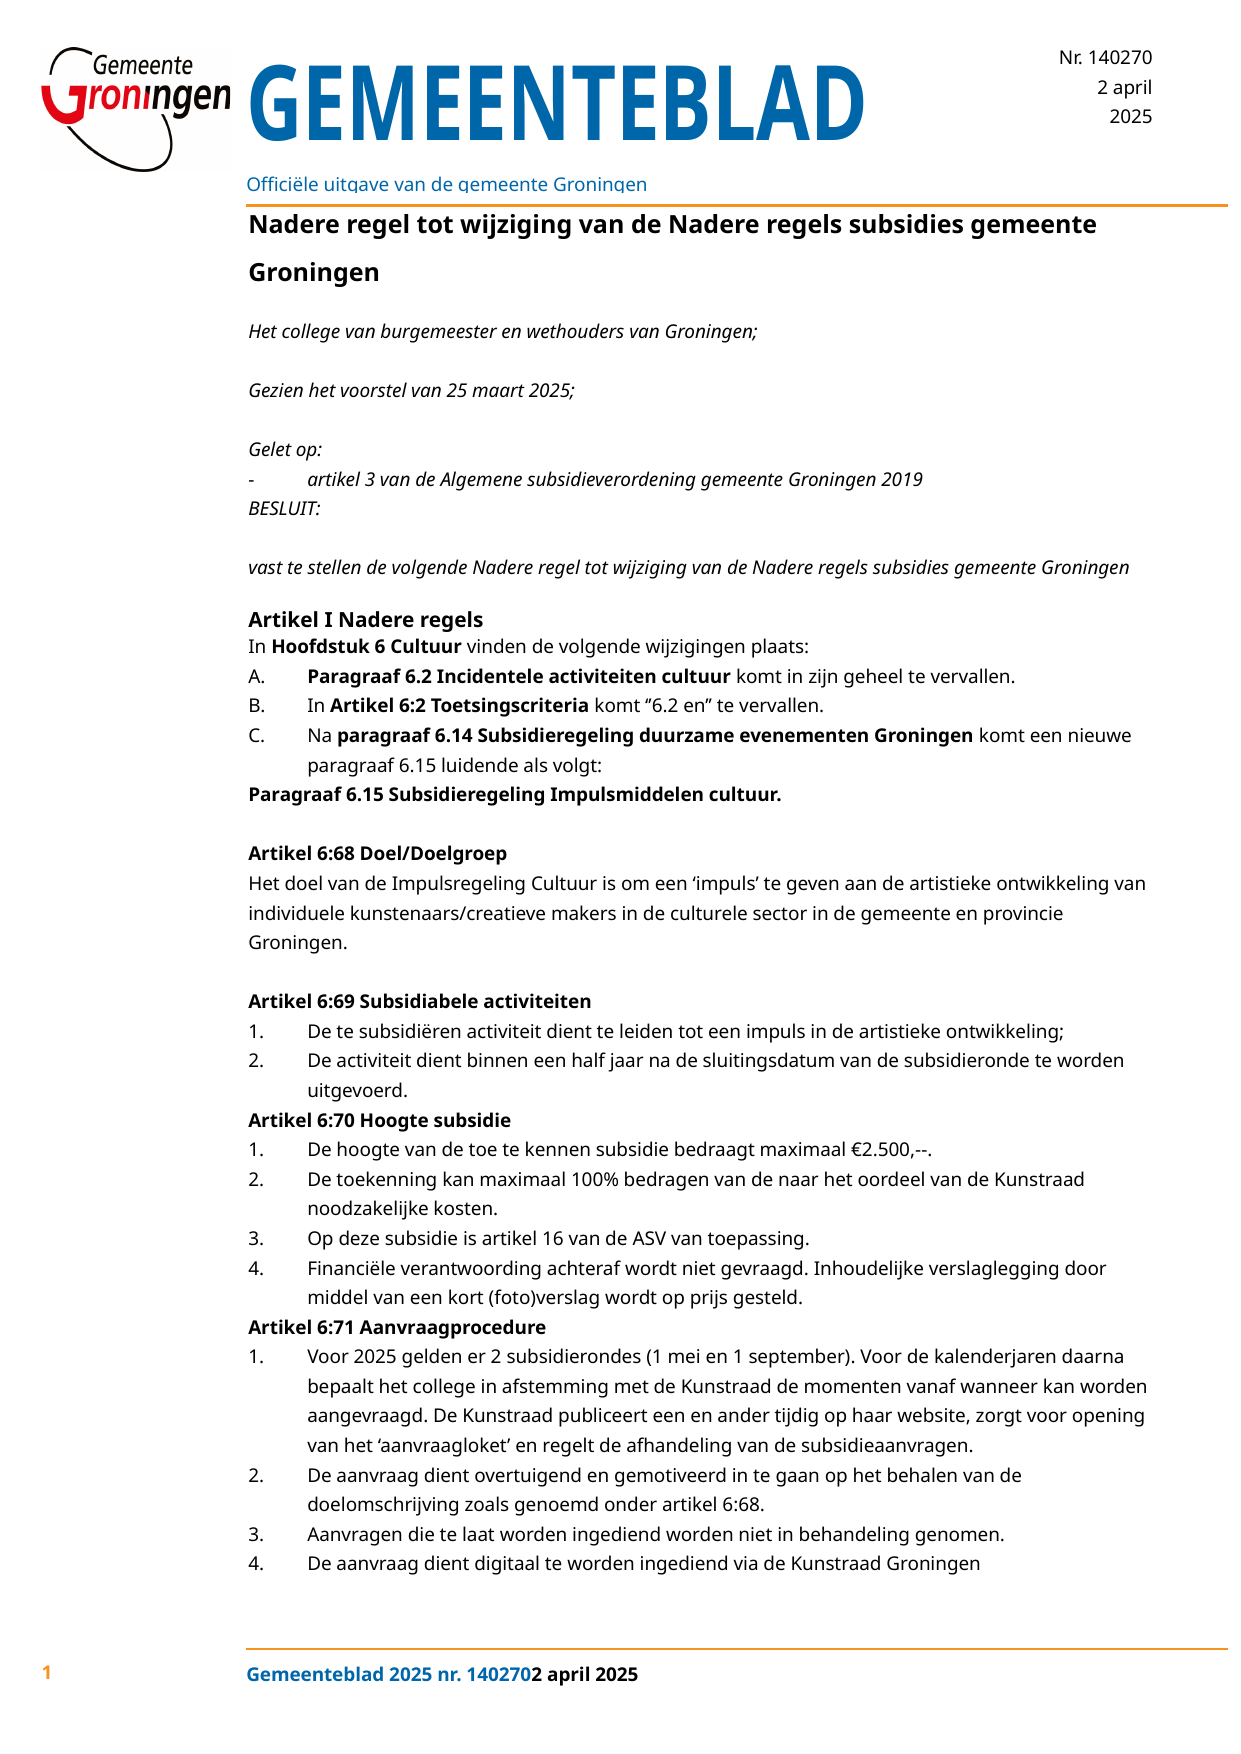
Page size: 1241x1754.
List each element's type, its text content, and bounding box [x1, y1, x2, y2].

list Op deze subsidie is artikel 16 van de ASV van toepassing. [248, 1225, 1152, 1251]
text Artikel I Nadere regels [248, 605, 1152, 633]
text Gelet op: [248, 436, 1152, 462]
text BESLUIT: [248, 495, 1152, 521]
text Artikel 6:70 Hoogte subsidie [248, 1107, 1152, 1132]
list De aanvraag dient overtuigend en gemotiveerd in te gaan op het behalen van de doelomschrijving zoals genoemd onder artikel 6:68. [248, 1462, 1152, 1517]
list In Artikel 6:2 Toetsingscriteria komt ‘’6.2 en’’ te vervallen. [248, 693, 1152, 718]
text Nadere regel tot wijziging van de Nadere regels subsidies gemeente Groningen [248, 207, 1152, 288]
list artikel 3 van de Algemene subsidieverordening gemeente Groningen 2019 [248, 466, 1152, 492]
list Paragraaf 6.2 Incidentele activiteiten cultuur komt in zijn geheel te vervallen. [248, 663, 1152, 689]
text Artikel 6:68 Doel/Doelgroep [248, 841, 1152, 866]
text Het doel van de Impulsregeling Cultuur is om een ‘impuls’ te geven aan de artistieke ontwikkeling van individuele kunstenaars/creatieve makers in de culturele sector in de gemeente en provincie Groningen. [248, 870, 1152, 955]
list Financiële verantwoording achteraf wordt niet gevraagd. Inhoudelijke verslaglegging door middel van een kort (foto)verslag wordt op prijs gesteld. [248, 1255, 1152, 1310]
list Aanvragen die te laat worden ingediend worden niet in behandeling genomen. [248, 1521, 1152, 1547]
list De toekenning kan maximaal 100% bedragen van de naar het oordeel van de Kunstraad noodzakelijke kosten. [248, 1166, 1152, 1221]
list De activiteit dient binnen een half jaar na de sluitingsdatum van de subsidieronde te worden uitgevoerd. [248, 1048, 1152, 1103]
text vast te stellen de volgende Nadere regel tot wijziging van de Nadere regels subsidies gemeente Groningen [248, 554, 1152, 580]
picture [41, 47, 231, 172]
list Voor 2025 gelden er 2 subsidierondes (1 mei en 1 september). Voor de kalenderjaren daarna bepaalt het college in afstemming met de Kunstraad de momenten vanaf wanneer kan worden aangevraagd. De Kunstraad publiceert een en ander tijdig op haar website, zorgt voor opening van het ‘aanvraagloket’ en regelt de afhandeling van de subsidieaanvragen. [248, 1343, 1152, 1458]
text Paragraaf 6.15 Subsidieregeling Impulsmiddelen cultuur. [248, 781, 1152, 807]
text Artikel 6:71 Aanvraagprocedure [248, 1314, 1152, 1339]
list De te subsidiëren activiteit dient te leiden tot een impuls in de artistieke ontwikkeling; [248, 1018, 1152, 1044]
list Na paragraaf 6.14 Subsidieregeling duurzame evenementen Groningen komt een nieuwe paragraaf 6.15 luidende als volgt: [248, 722, 1152, 777]
text In Hoofdstuk 6 Cultuur vinden de volgende wijzigingen plaats: [248, 633, 1152, 659]
text Gezien het voorstel van 25 maart 2025; [248, 377, 1152, 403]
list De aanvraag dient digitaal te worden ingediend via de Kunstraad Groningen [248, 1551, 1152, 1576]
text Het college van burgemeester en wethouders van Groningen; [248, 318, 1152, 344]
list De hoogte van de toe te kennen subsidie bedraagt maximaal €2.500,--. [248, 1136, 1152, 1162]
text Artikel 6:69 Subsidiabele activiteiten [248, 988, 1152, 1014]
